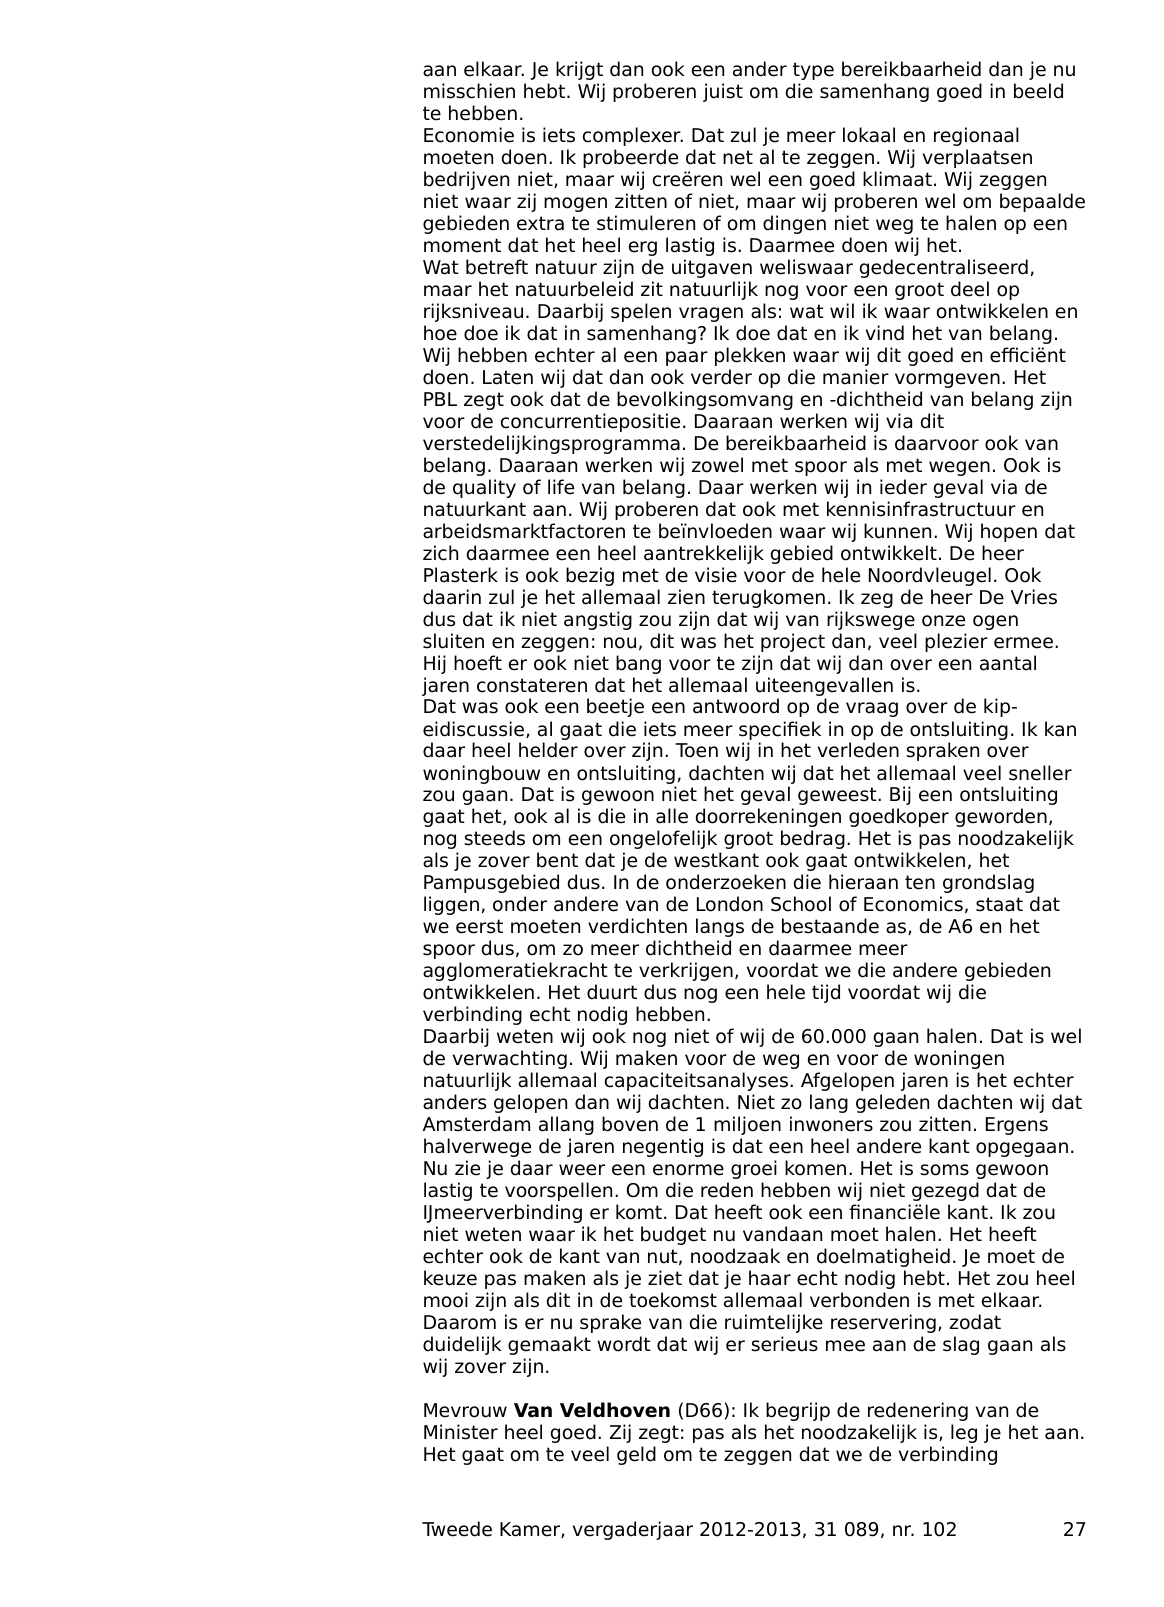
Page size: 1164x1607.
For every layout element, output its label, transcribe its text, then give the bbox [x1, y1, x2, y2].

text Dat was ook een beetje een antwoord op de vraag over de kip-eidiscussie, al gaat die iets meer specifiek in op de ontsluiting. Ik kan daar heel helder over zijn. Toen wij in het verleden spraken over woningbouw en ontsluiting, dachten wij dat het allemaal veel sneller zou gaan. Dat is gewoon niet het geval geweest. Bij een ontsluiting gaat het, ook al is die in alle doorrekeningen goedkoper geworden, nog steeds om een ongelofelijk groot bedrag. Het is pas noodzakelijk als je zover bent dat je de westkant ook gaat ontwikkelen, het Pampusgebied dus. In de onderzoeken die hieraan ten grondslag liggen, onder andere van de London School of Economics, staat dat we eerst moeten verdichten langs de bestaande as, de A6 en het spoor dus, om zo meer dichtheid en daarmee meer agglomeratiekracht te verkrijgen, voordat we die andere gebieden ontwikkelen. Het duurt dus nog een hele tijd voordat wij die verbinding echt nodig hebben. [422, 696, 1087, 1026]
text Daarbij weten wij ook nog niet of wij de 60.000 gaan halen. Dat is wel de verwachting. Wij maken voor de weg en voor de woningen natuurlijk allemaal capaciteitsanalyses. Afgelopen jaren is het echter anders gelopen dan wij dachten. Niet zo lang geleden dachten wij dat Amsterdam allang boven de 1 miljoen inwoners zou zitten. Ergens halverwege de jaren negentig is dat een heel andere kant opgegaan. Nu zie je daar weer een enorme groei komen. Het is soms gewoon lastig te voorspellen. Om die reden hebben wij niet gezegd dat de IJmeerverbinding er komt. Dat heeft ook een financiële kant. Ik zou niet weten waar ik het budget nu vandaan moet halen. Het heeft echter ook de kant van nut, noodzaak en doelmatigheid. Je moet de keuze pas maken als je ziet dat je haar echt nodig hebt. Het zou heel mooi zijn als dit in de toekomst allemaal verbonden is met elkaar. Daarom is er nu sprake van die ruimtelijke reservering, zodat duidelijk gemaakt wordt dat wij er serieus mee aan de slag gaan als wij zover zijn. [422, 1026, 1087, 1378]
text Economie is iets complexer. Dat zul je meer lokaal en regionaal moeten doen. Ik probeerde dat net al te zeggen. Wij verplaatsen bedrijven niet, maar wij creëren wel een goed klimaat. Wij zeggen niet waar zij mogen zitten of niet, maar wij proberen wel om bepaalde gebieden extra te stimuleren of om dingen niet weg te halen op een moment dat het heel erg lastig is. Daarmee doen wij het. [422, 125, 1087, 257]
text Wat betreft natuur zijn de uitgaven weliswaar gedecentraliseerd, maar het natuurbeleid zit natuurlijk nog voor een groot deel op rijksniveau. Daarbij spelen vragen als: wat wil ik waar ontwikkelen en hoe doe ik dat in samenhang? Ik doe dat en ik vind het van belang. Wij hebben echter al een paar plekken waar wij dit goed en efficiënt doen. Laten wij dat dan ook verder op die manier vormgeven. Het PBL zegt ook dat de bevolkingsomvang en -dichtheid van belang zijn voor de concurrentiepositie. Daaraan werken wij via dit verstedelijkingsprogramma. De bereikbaarheid is daarvoor ook van belang. Daaraan werken wij zowel met spoor als met wegen. Ook is de quality of life van belang. Daar werken wij in ieder geval via de natuurkant aan. Wij proberen dat ook met kennisinfrastructuur en arbeidsmarktfactoren te beïnvloeden waar wij kunnen. Wij hopen dat zich daarmee een heel aantrekkelijk gebied ontwikkelt. De heer Plasterk is ook bezig met de visie voor de hele Noordvleugel. Ook daarin zul je het allemaal zien terugkomen. Ik zeg de heer De Vries dus dat ik niet angstig zou zijn dat wij van rijkswege onze ogen sluiten en zeggen: nou, dit was het project dan, veel plezier ermee. Hij hoeft er ook niet bang voor te zijn dat wij dan over een aantal jaren constateren dat het allemaal uiteengevallen is. [422, 257, 1087, 696]
text Mevrouw Van Veldhoven (D66): Ik begrijp de redenering van de Minister heel goed. Zij zegt: pas als het noodzakelijk is, leg je het aan. Het gaat om te veel geld om te zeggen dat we de verbinding [422, 1400, 1087, 1466]
text aan elkaar. Je krijgt dan ook een ander type bereikbaarheid dan je nu misschien hebt. Wij proberen juist om die samenhang goed in beeld te hebben. [422, 59, 1087, 125]
